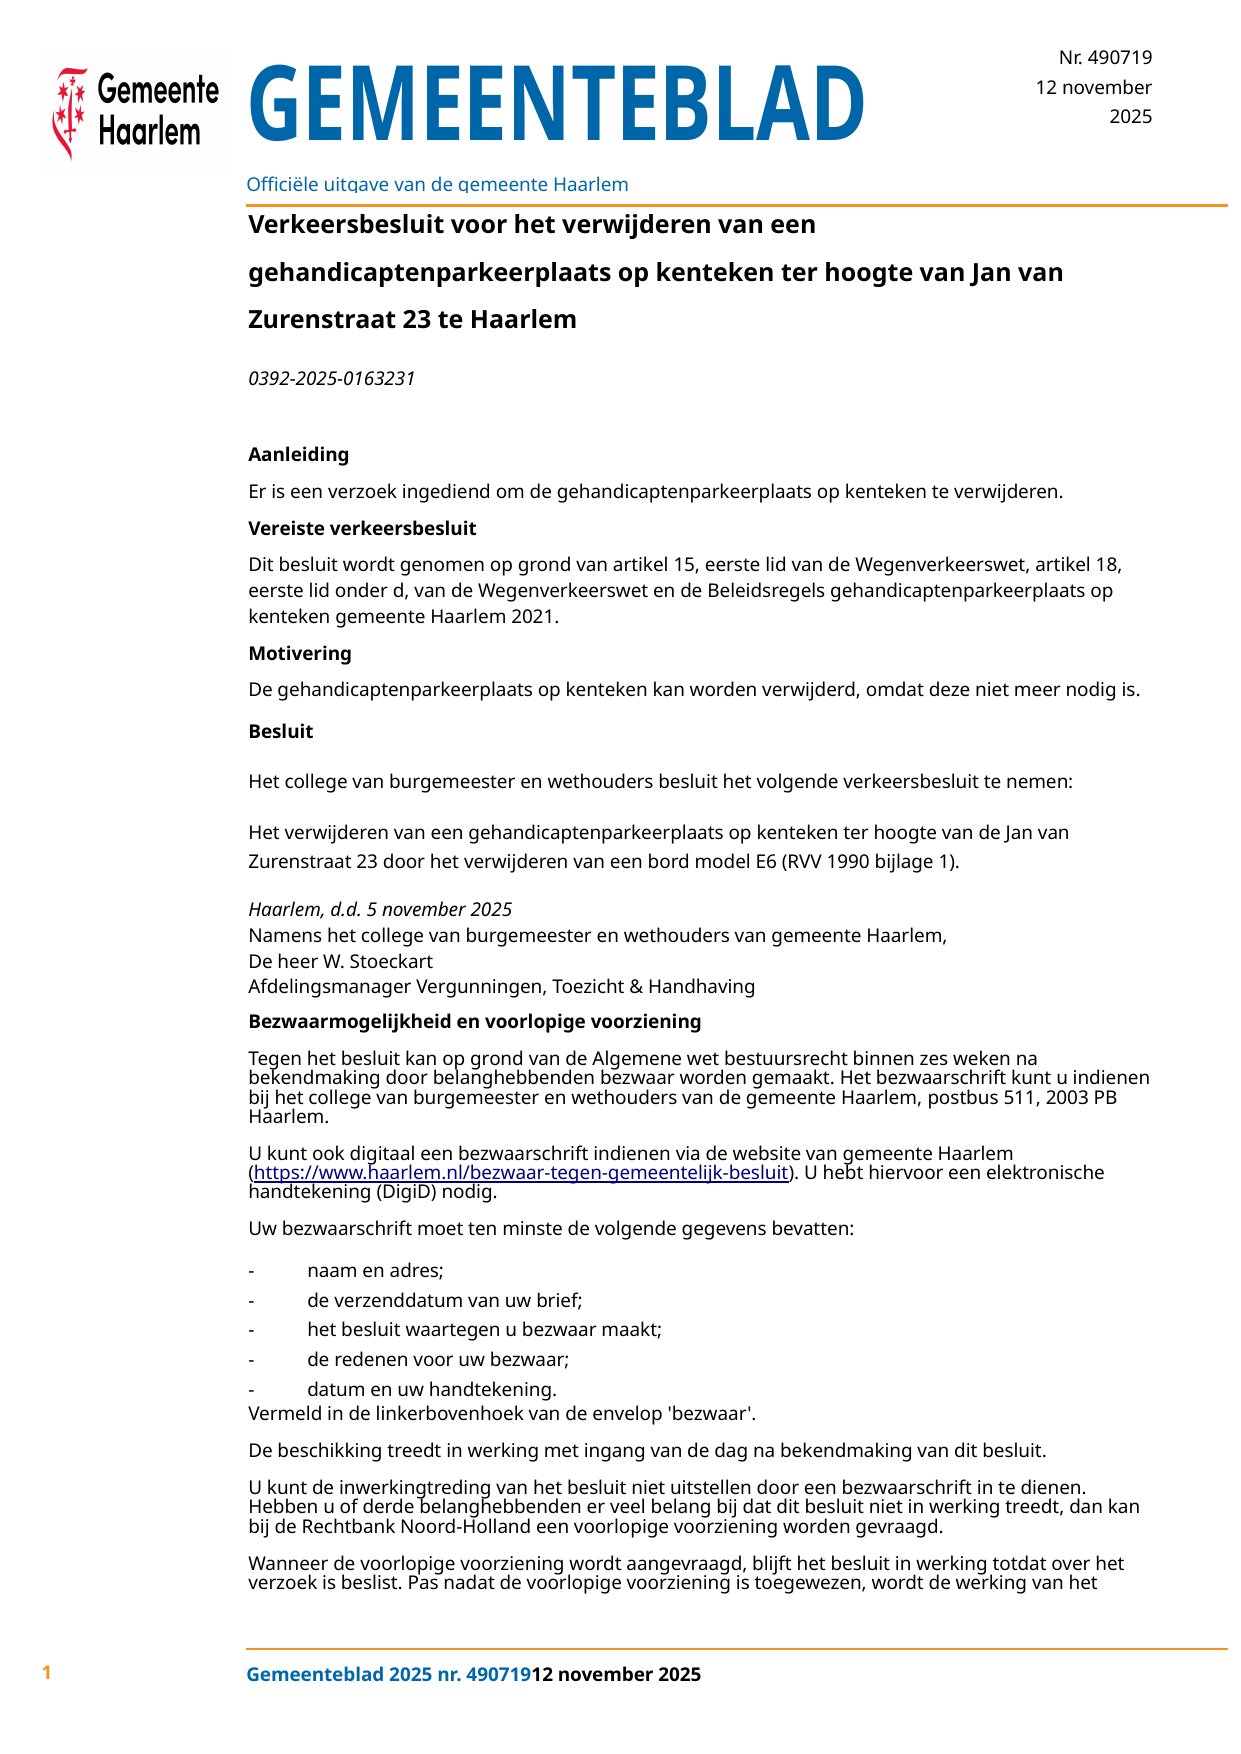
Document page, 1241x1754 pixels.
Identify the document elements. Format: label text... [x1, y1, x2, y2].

text Afdelingsmanager Vergunningen, Toezicht & Handhaving [248, 974, 1152, 999]
text De gehandicaptenparkeerplaats op kenteken kan worden verwijderd, omdat deze niet meer nodig is. [248, 676, 1152, 702]
list naam en adres; [248, 1257, 1152, 1283]
text U kunt de inwerkingtreding van het besluit niet uitstellen door een bezwaarschrift in te dienen. Hebben u of derde belanghebbenden er veel belang bij dat dit besluit niet in werking treedt, dan kan bij de Rechtbank Noord-Holland een voorlopige voorziening worden gevraagd. [248, 1479, 1152, 1537]
text Dit besluit wordt genomen op grond van artikel 15, eerste lid van de Wegenverkeerswet, artikel 18, eerste lid onder d, van de Wegenverkeerswet en de Beleidsregels gehandicaptenparkeerplaats op kenteken gemeente Haarlem 2021. [248, 552, 1152, 629]
text Motivering [248, 640, 1152, 665]
text Bezwaarmogelijkheid en voorlopige voorziening [248, 1013, 1152, 1032]
text Wanneer de voorlopige voorziening wordt aangevraagd, blijft het besluit in werking totdat over het verzoek is beslist. Pas nadat de voorlopige voorziening is toegewezen, wordt de werking van het [248, 1555, 1152, 1593]
text Besluit [248, 718, 1152, 744]
text De beschikking treedt in werking met ingang van de dag na bekendmaking van dit besluit. [248, 1442, 1152, 1462]
text Het college van burgemeester en wethouders besluit het volgende verkeersbesluit te nemen: [248, 769, 1152, 794]
text Namens het college van burgemeester en wethouders van gemeente Haarlem, [248, 922, 1152, 948]
text De heer W. Stoeckart [248, 948, 1152, 974]
text Verkeersbesluit voor het verwijderen van een gehandicaptenparkeerplaats op kenteken ter hoogte van Jan van Zurenstraat 23 te Haarlem [248, 207, 1152, 336]
text U kunt ook digitaal een bezwaarschrift indienen via de website van gemeente Haarlem (https://www.haarlem.nl/bezwaar-tegen-gemeentelijk-besluit). U hebt hiervoor een elektronische handtekening (DigiD) nodig. [248, 1145, 1152, 1203]
text Haarlem, d.d. 5 november 2025 [248, 897, 1152, 922]
text Aanleiding [248, 442, 1152, 467]
text Vereiste verkeersbesluit [248, 515, 1152, 541]
text Het verwijderen van een gehandicaptenparkeerplaats op kenteken ter hoogte van de Jan van Zurenstraat 23 door het verwijderen van een bord model E6 (RVV 1990 bijlage 1). [248, 819, 1152, 874]
text 0392-2025-0163231 [248, 366, 1152, 391]
text Er is een verzoek ingediend om de gehandicaptenparkeerplaats op kenteken te verwijderen. [248, 478, 1152, 504]
list het besluit waartegen u bezwaar maakt; [248, 1317, 1152, 1342]
text Uw bezwaarschrift moet ten minste de volgende gegevens bevatten: [248, 1220, 1152, 1240]
list de verzenddatum van uw brief; [248, 1287, 1152, 1313]
picture [41, 47, 231, 172]
list de redenen voor uw bezwaar; [248, 1346, 1152, 1372]
text Tegen het besluit kan op grond van de Algemene wet bestuursrecht binnen zes weken na bekendmaking door belanghebbenden bezwaar worden gemaakt. Het bezwaarschrift kunt u indienen bij het college van burgemeester en wethouders van de gemeente Haarlem, postbus 511, 2003 PB Haarlem. [248, 1050, 1152, 1127]
text Vermeld in de linkerbovenhoek van de envelop 'bezwaar'. [248, 1405, 1152, 1424]
list datum en uw handtekening. [248, 1376, 1152, 1401]
